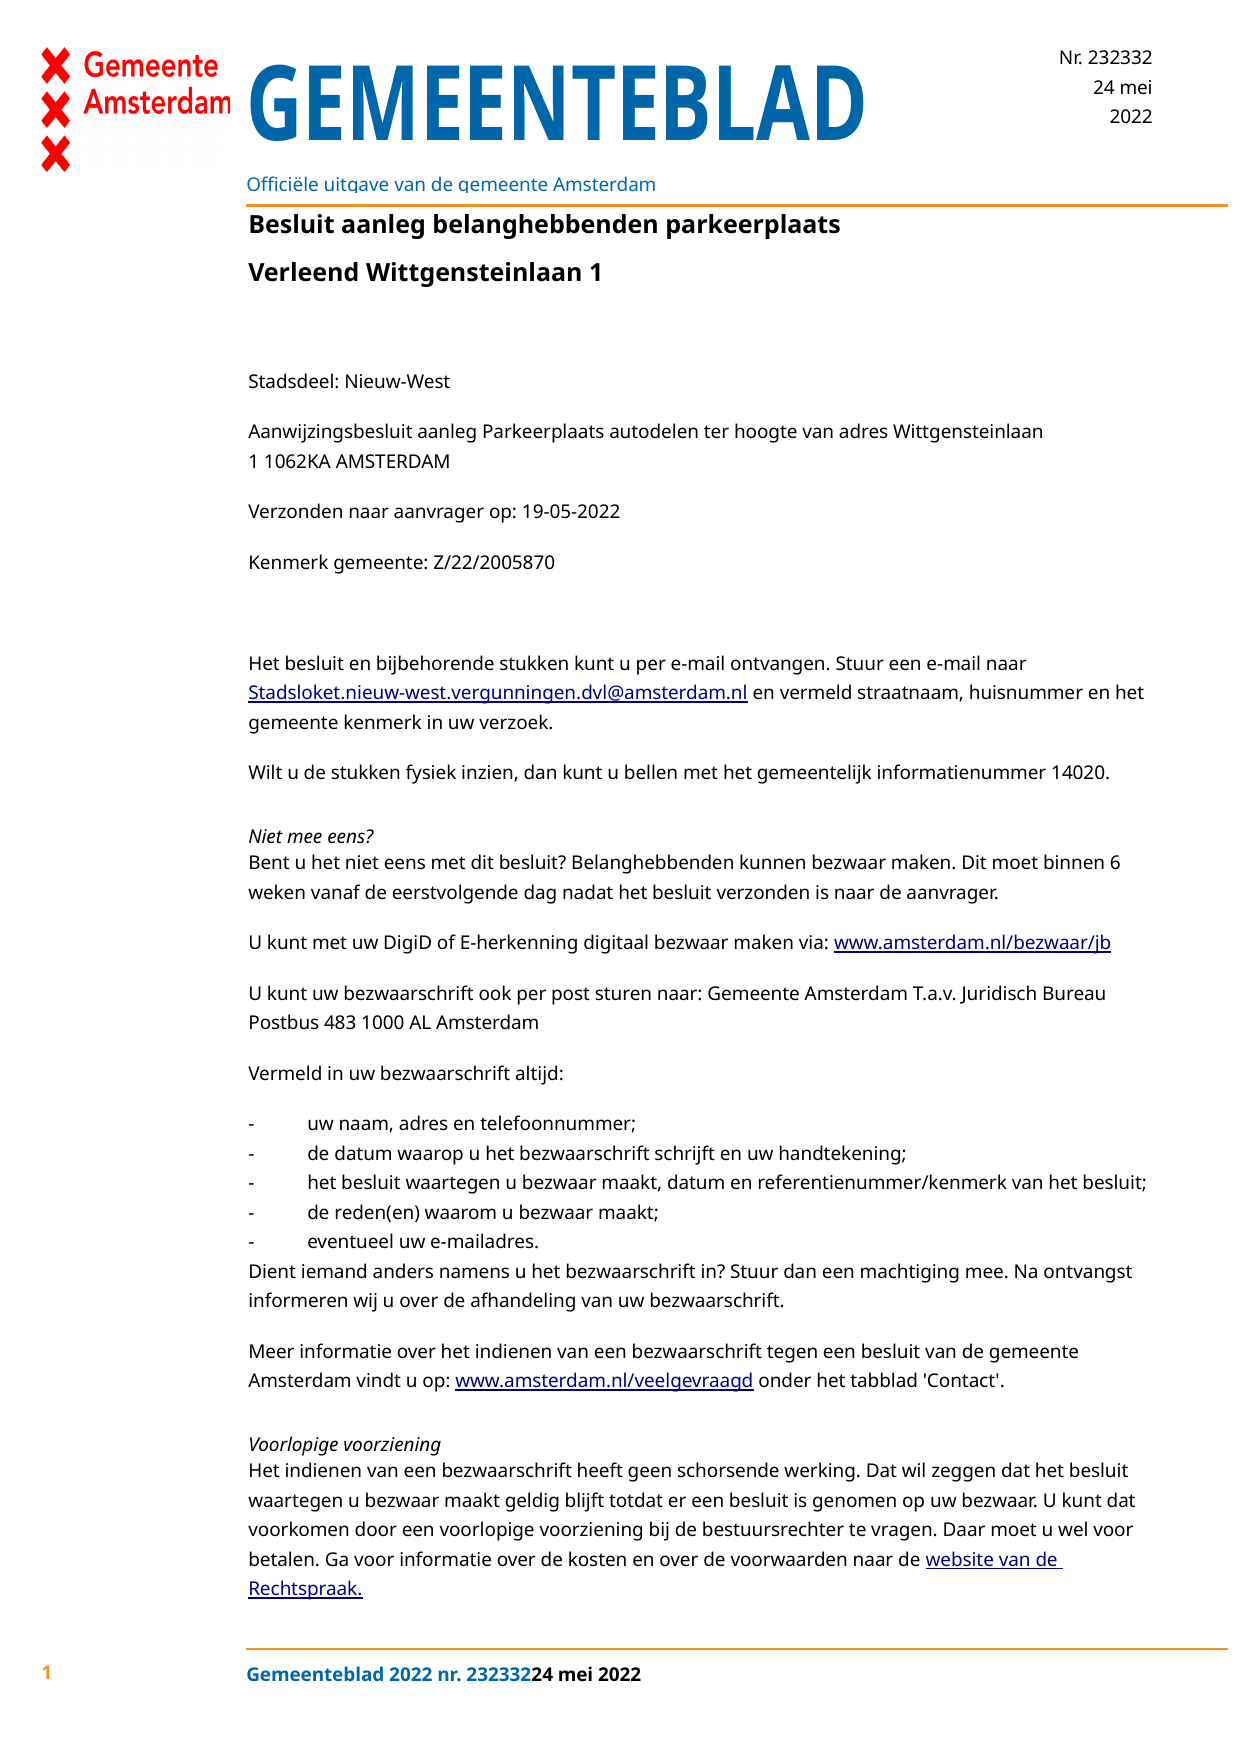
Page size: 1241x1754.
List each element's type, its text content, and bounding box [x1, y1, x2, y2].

text U kunt met uw DigiD of E-herkenning digitaal bezwaar maken via: www.amsterdam.nl/bezwaar/jb [248, 929, 1152, 955]
text Het besluit en bijbehorende stukken kunt u per e-mail ontvangen. Stuur een e-mail naar Stadsloket.nieuw-west.vergunningen.dvl@amsterdam.nl en vermeld straatnaam, huisnummer en het gemeente kenmerk in uw verzoek. [248, 650, 1152, 735]
text Besluit aanleg belanghebbenden parkeerplaats Verleend Wittgensteinlaan 1 [248, 207, 1152, 288]
text Stadsdeel: Nieuw-West [248, 368, 1152, 394]
text Aanwijzingsbesluit aanleg Parkeerplaats autodelen ter hoogte van adres Wittgensteinlaan 1 1062KA AMSTERDAM [248, 419, 1152, 474]
list de datum waarop u het bezwaarschrift schrijft en uw handtekening; [248, 1140, 1152, 1165]
text Vermeld in uw bezwaarschrift altijd: [248, 1060, 1152, 1085]
text Kenmerk gemeente: Z/22/2005870 [248, 549, 1152, 575]
list uw naam, adres en telefoonnummer; [248, 1110, 1152, 1136]
list het besluit waartegen u bezwaar maakt, datum en referentienummer/kenmerk van het besluit; [248, 1169, 1152, 1195]
text Dient iemand anders namens u het bezwaarschrift in? Stuur dan een machtiging mee. Na ontvangst informeren wij u over de afhandeling van uw bezwaarschrift. [248, 1258, 1152, 1313]
text U kunt uw bezwaarschrift ook per post sturen naar: Gemeente Amsterdam T.a.v. Juridisch Bureau Postbus 483 1000 AL Amsterdam [248, 980, 1152, 1035]
picture [41, 47, 231, 172]
text Verzonden naar aanvrager op: 19-05-2022 [248, 499, 1152, 524]
text Wilt u de stukken fysiek inzien, dan kunt u bellen met het gemeentelijk informatienummer 14020. [248, 759, 1152, 785]
text Bent u het niet eens met dit besluit? Belanghebbenden kunnen bezwaar maken. Dit moet binnen 6 weken vanaf de eerstvolgende dag nadat het besluit verzonden is naar de aanvrager. [248, 849, 1152, 904]
text Niet mee eens? [248, 823, 1152, 849]
list de reden(en) waarom u bezwaar maakt; [248, 1199, 1152, 1224]
text Meer informatie over het indienen van een bezwaarschrift tegen een besluit van de gemeente Amsterdam vindt u op: www.amsterdam.nl/veelgevraagd onder het tabblad 'Contact'. [248, 1338, 1152, 1393]
list eventueel uw e-mailadres. [248, 1228, 1152, 1254]
text Het indienen van een bezwaarschrift heeft geen schorsende werking. Dat wil zeggen dat het besluit waartegen u bezwaar maakt geldig blijft totdat er een besluit is genomen op uw bezwaar. U kunt dat voorkomen door een voorlopige voorziening bij de bestuursrechter te vragen. Daar moet u wel voor betalen. Ga voor informatie over de kosten en over de voorwaarden naar de website van de Rechtspraak. [248, 1457, 1152, 1601]
text Voorlopige voorziening [248, 1432, 1152, 1457]
